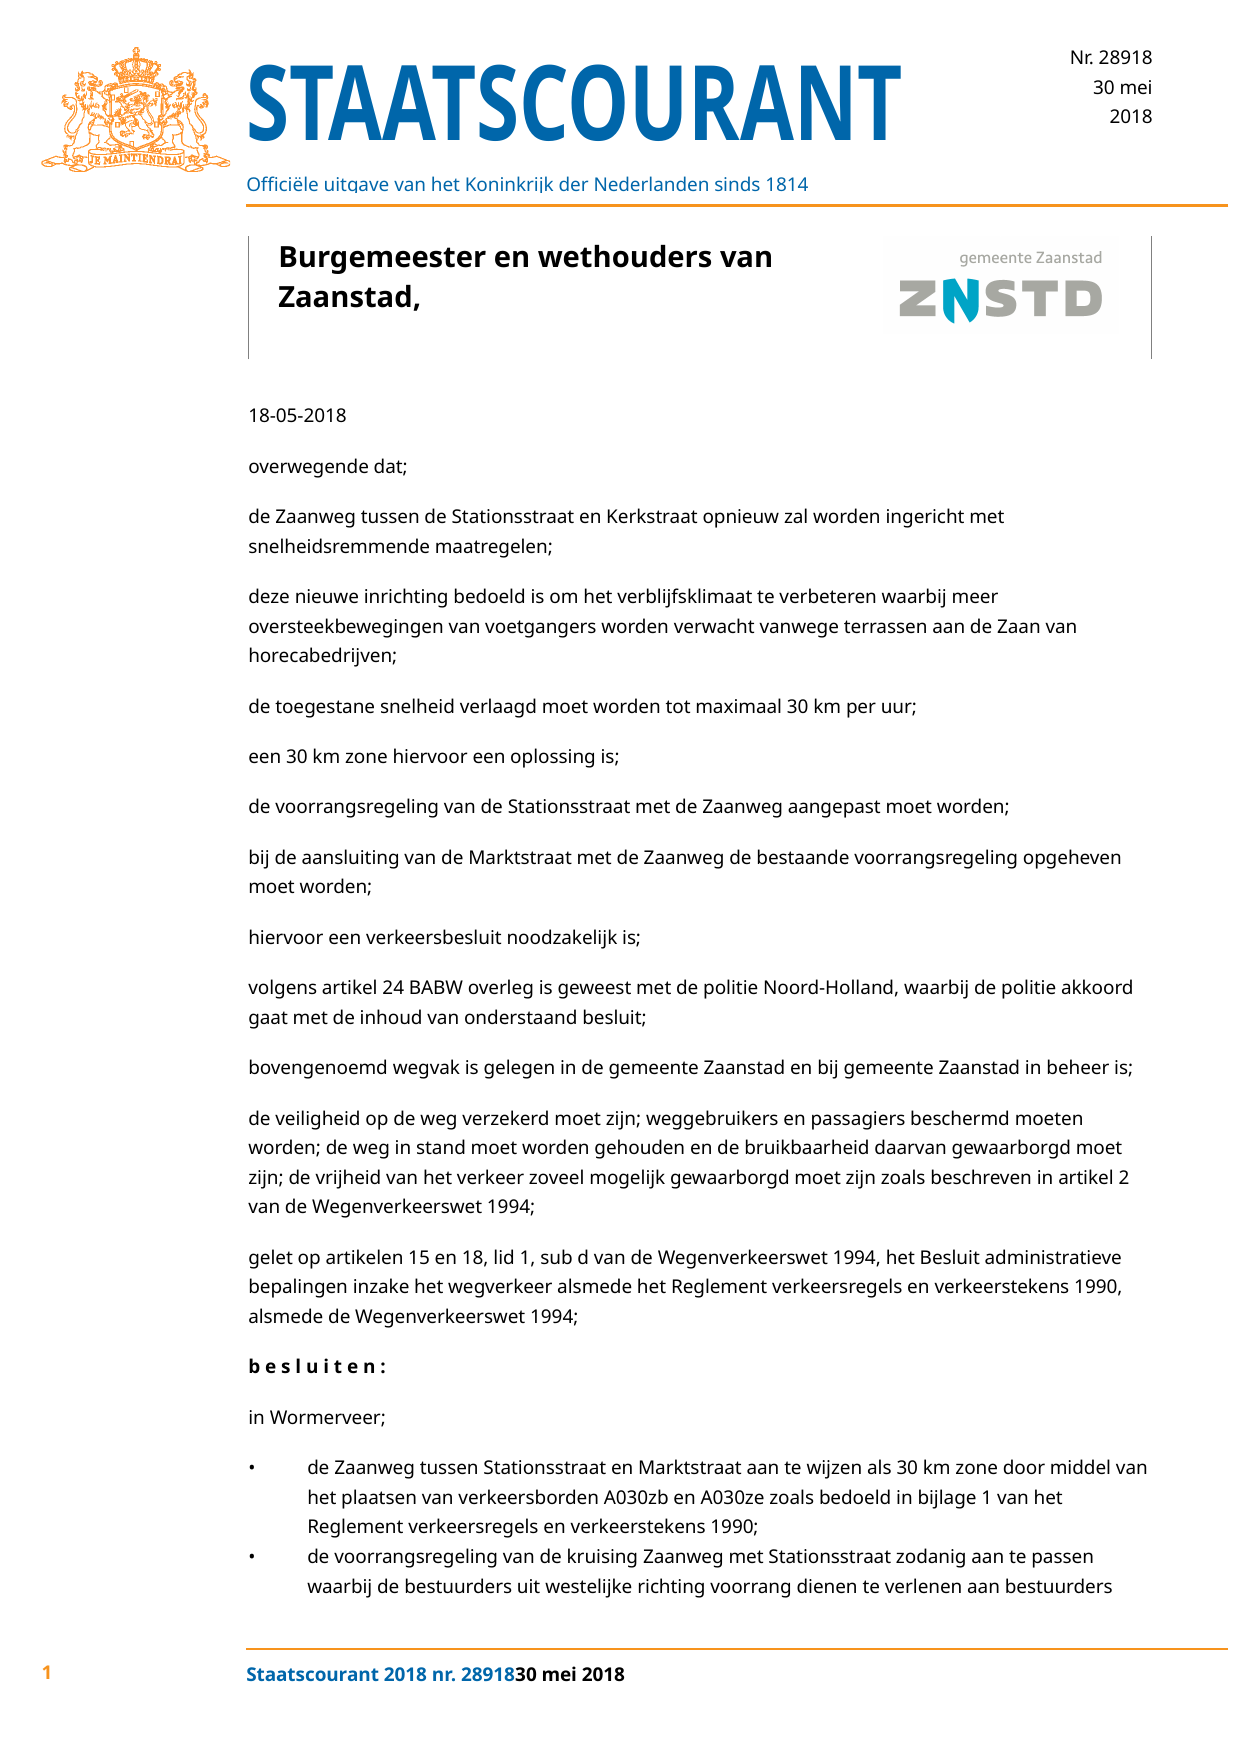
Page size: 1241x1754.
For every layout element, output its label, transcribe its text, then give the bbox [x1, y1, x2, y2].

text b e s l u i t e n : [248, 1354, 1152, 1379]
table_header Burgemeester en wethouders van Zaanstad, [249, 236, 850, 359]
list de voorrangsregeling van de kruising Zaanweg met Stationsstraat zodanig aan te passen waarbij de bestuurders uit westelijke richting voorrang dienen te verlenen aan bestuurders [248, 1543, 1152, 1599]
text 18-05-2018 [248, 402, 1152, 428]
picture [882, 236, 1119, 334]
text de Zaanweg tussen de Stationsstraat en Kerkstraat opnieuw zal worden ingericht met snelheidsremmende maatregelen; [248, 503, 1152, 559]
text hiervoor een verkeersbesluit noodzakelijk is; [248, 924, 1152, 950]
text gelet op artikelen 15 en 18, lid 1, sub d van de Wegenverkeerswet 1994, het Besluit administratieve bepalingen inzake het wegverkeer alsmede het Reglement verkeersregels en verkeerstekens 1990, alsmede de Wegenverkeerswet 1994; [248, 1244, 1152, 1329]
text bovengenoemd wegvak is gelegen in de gemeente Zaanstad en bij gemeente Zaanstad in beheer is; [248, 1054, 1152, 1080]
text bij de aansluiting van de Marktstraat met de Zaanweg de bestaande voorrangsregeling opgeheven moet worden; [248, 844, 1152, 899]
text deze nieuwe inrichting bedoeld is om het verblijfsklimaat te verbeteren waarbij meer oversteekbewegingen van voetgangers worden verwacht vanwege terrassen aan de Zaan van horecabedrijven; [248, 583, 1152, 668]
picture [41, 47, 231, 172]
text de toegestane snelheid verlaagd moet worden tot maximaal 30 km per uur; [248, 693, 1152, 719]
text overwegende dat; [248, 453, 1152, 479]
text een 30 km zone hiervoor een oplossing is; [248, 743, 1152, 769]
text de voorrangsregeling van de Stationsstraat met de Zaanweg aangepast moet worden; [248, 794, 1152, 819]
table_header [850, 236, 1151, 359]
text volgens artikel 24 BABW overleg is geweest met de politie Noord-Holland, waarbij de politie akkoord gaat met de inhoud van onderstaand besluit; [248, 974, 1152, 1030]
text in Wormerveer; [248, 1404, 1152, 1430]
list de Zaanweg tussen Stationsstraat en Marktstraat aan te wijzen als 30 km zone door middel van het plaatsen van verkeersborden A030zb en A030ze zoals bedoeld in bijlage 1 van het Reglement verkeersregels en verkeerstekens 1990; [248, 1454, 1152, 1539]
text de veiligheid op de weg verzekerd moet zijn; weggebruikers en passagiers beschermd moeten worden; de weg in stand moet worden gehouden en de bruikbaarheid daarvan gewaarborgd moet zijn; de vrijheid van het verkeer zoveel mogelijk gewaarborgd moet zijn zoals beschreven in artikel 2 van de Wegenverkeerswet 1994; [248, 1105, 1152, 1219]
